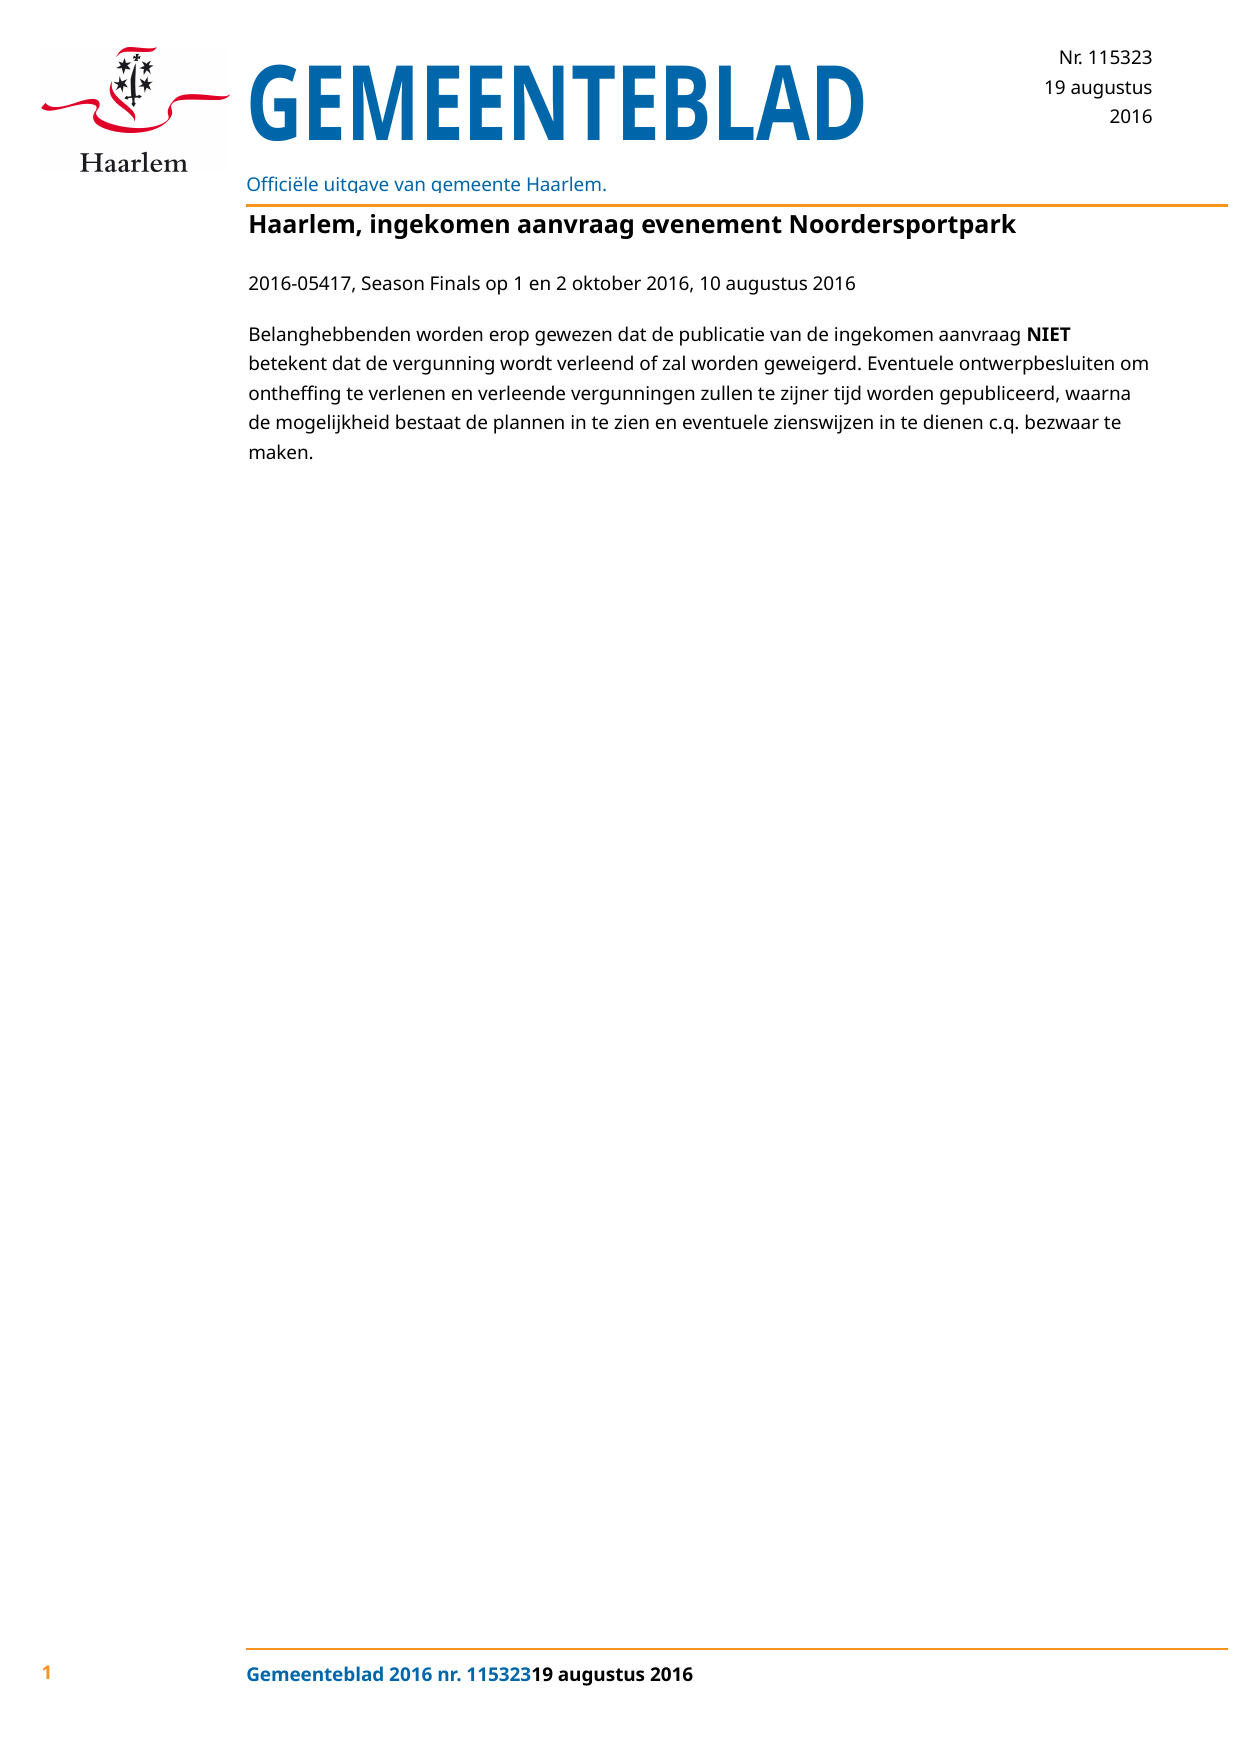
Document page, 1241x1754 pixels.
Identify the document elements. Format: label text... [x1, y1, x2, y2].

text Belanghebbenden worden erop gewezen dat de publicatie van de ingekomen aanvraag NIET betekent dat de vergunning wordt verleend of zal worden geweigerd. Eventuele ontwerpbesluiten om ontheffing te verlenen en verleende vergunningen zullen te zijner tijd worden gepubliceerd, waarna de mogelijkheid bestaat de plannen in te zien en eventuele zienswijzen in te dienen c.q. bezwaar te maken. [248, 321, 1152, 465]
text 2016-05417, Season Finals op 1 en 2 oktober 2016, 10 augustus 2016 [248, 270, 1152, 296]
text Haarlem, ingekomen aanvraag evenement Noordersportpark [248, 207, 1152, 241]
picture [41, 47, 231, 172]
